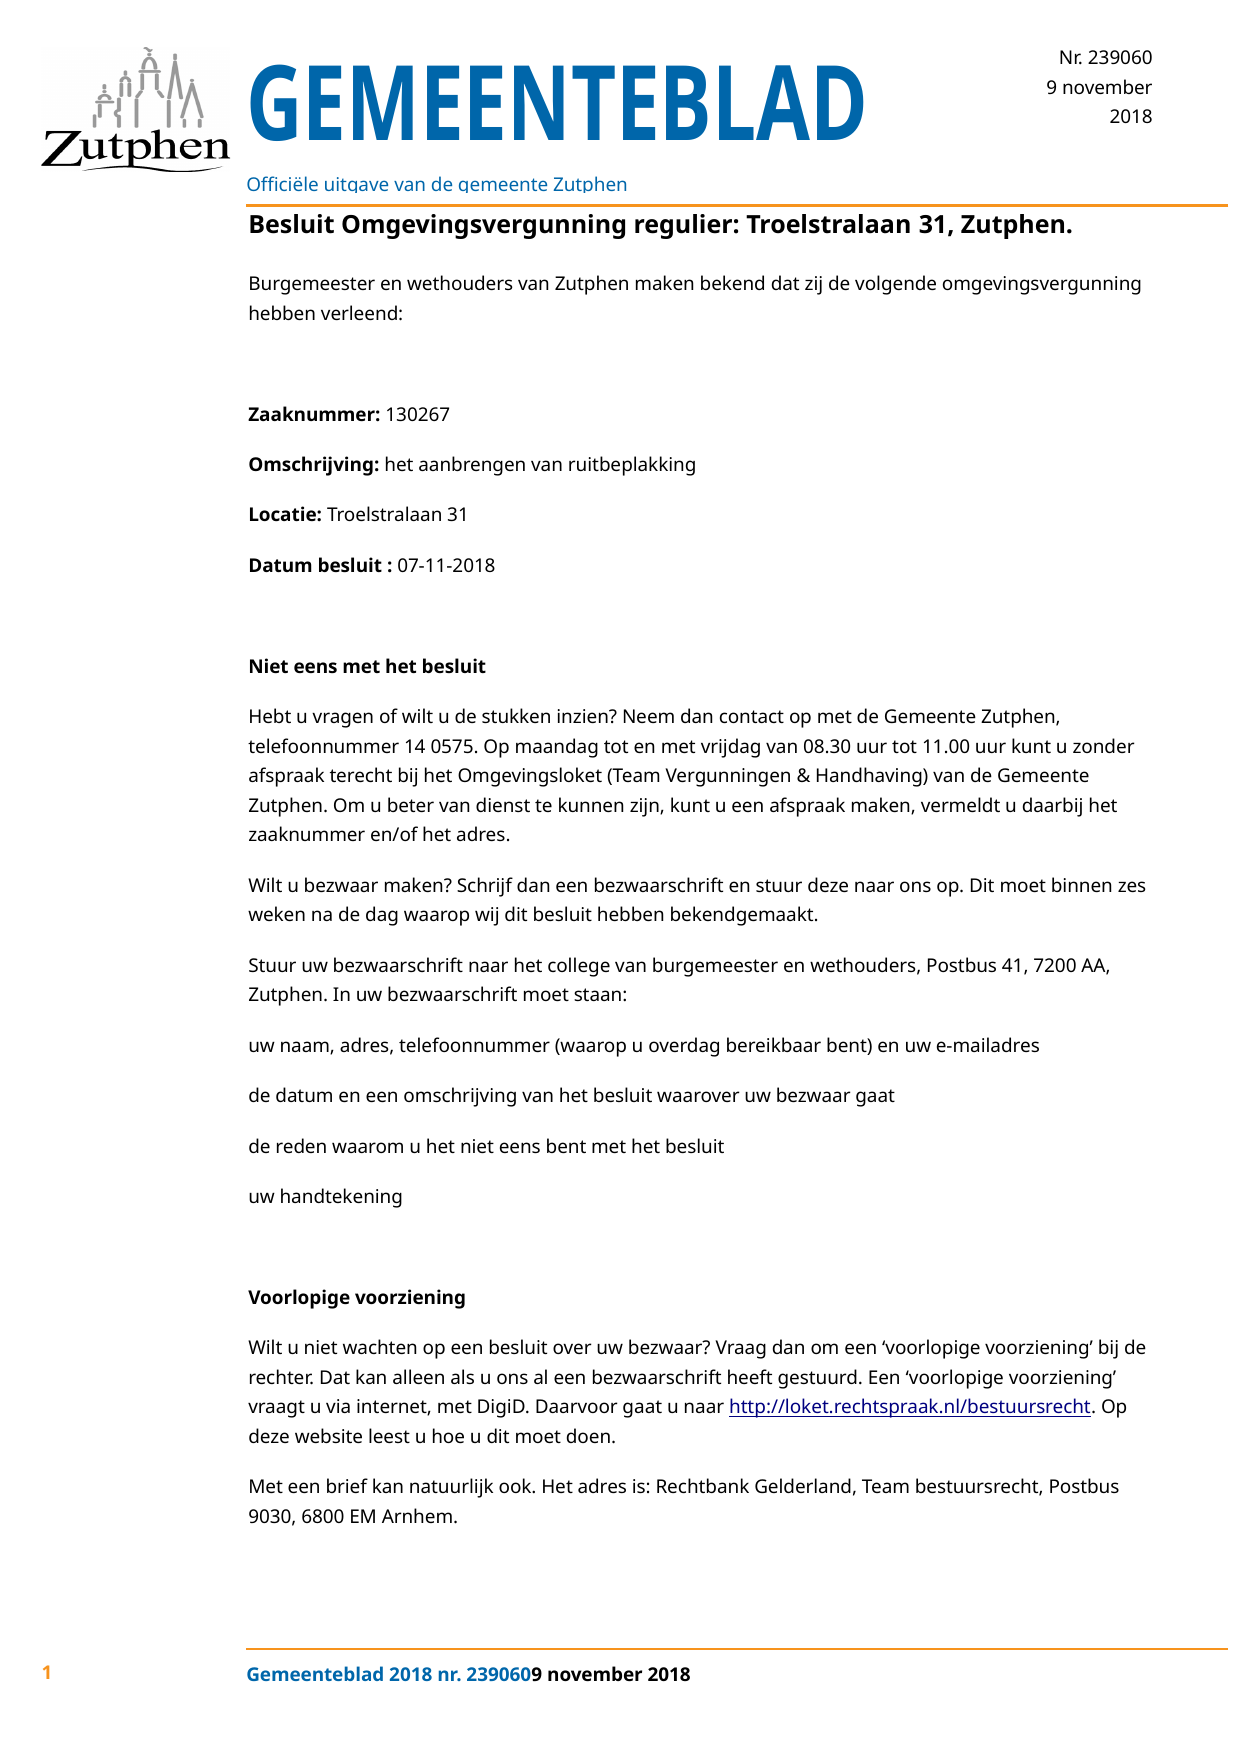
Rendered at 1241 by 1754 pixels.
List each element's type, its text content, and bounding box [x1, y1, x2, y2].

picture [41, 47, 231, 172]
text Locatie: Troelstralaan 31 [248, 502, 1152, 527]
text Hebt u vragen of wilt u de stukken inzien? Neem dan contact op met de Gemeente Zutphen, telefoonnummer 14 0575. Op maandag tot en met vrijdag van 08.30 uur tot 11.00 uur kunt u zonder afspraak terecht bij het Omgevingsloket (Team Vergunningen & Handhaving) van de Gemeente Zutphen. Om u beter van dienst te kunnen zijn, kunt u een afspraak maken, vermeldt u daarbij het zaaknummer en/of het adres. [248, 703, 1152, 847]
text Omschrijving: het aanbrengen van ruitbeplakking [248, 451, 1152, 477]
text Voorlopige voorziening [248, 1284, 1152, 1310]
text Stuur uw bezwaarschrift naar het college van burgemeester en wethouders, Postbus 41, 7200 AA, Zutphen. In uw bezwaarschrift moet staan: [248, 952, 1152, 1007]
text uw handtekening [248, 1183, 1152, 1209]
text Wilt u bezwaar maken? Schrijf dan een bezwaarschrift en stuur deze naar ons op. Dit moet binnen zes weken na de dag waarop wij dit besluit hebben bekendgemaakt. [248, 872, 1152, 927]
text Zaaknummer: 130267 [248, 401, 1152, 426]
text de datum en een omschrijving van het besluit waarover uw bezwaar gaat [248, 1082, 1152, 1108]
text Wilt u niet wachten op een besluit over uw bezwaar? Vraag dan om een ‘voorlopige voorziening’ bij de rechter. Dat kan alleen als u ons al een bezwaarschrift heeft gestuurd. Een ‘voorlopige voorziening’ vraagt u via internet, met DigiD. Daarvoor gaat u naar http://loket.rechtspraak.nl/bestuursrecht. Op deze website leest u hoe u dit moet doen. [248, 1334, 1152, 1449]
text Datum besluit : 07-11-2018 [248, 552, 1152, 578]
text Met een brief kan natuurlijk ook. Het adres is: Rechtbank Gelderland, Team bestuursrecht, Postbus 9030, 6800 EM Arnhem. [248, 1474, 1152, 1529]
text Niet eens met het besluit [248, 653, 1152, 678]
text Besluit Omgevingsvergunning regulier: Troelstralaan 31, Zutphen. [248, 207, 1152, 241]
text Burgemeester en wethouders van Zutphen maken bekend dat zij de volgende omgevingsvergunning hebben verleend: [248, 270, 1152, 326]
text uw naam, adres, telefoonnummer (waarop u overdag bereikbaar bent) en uw e-mailadres [248, 1032, 1152, 1058]
text de reden waarom u het niet eens bent met het besluit [248, 1133, 1152, 1158]
